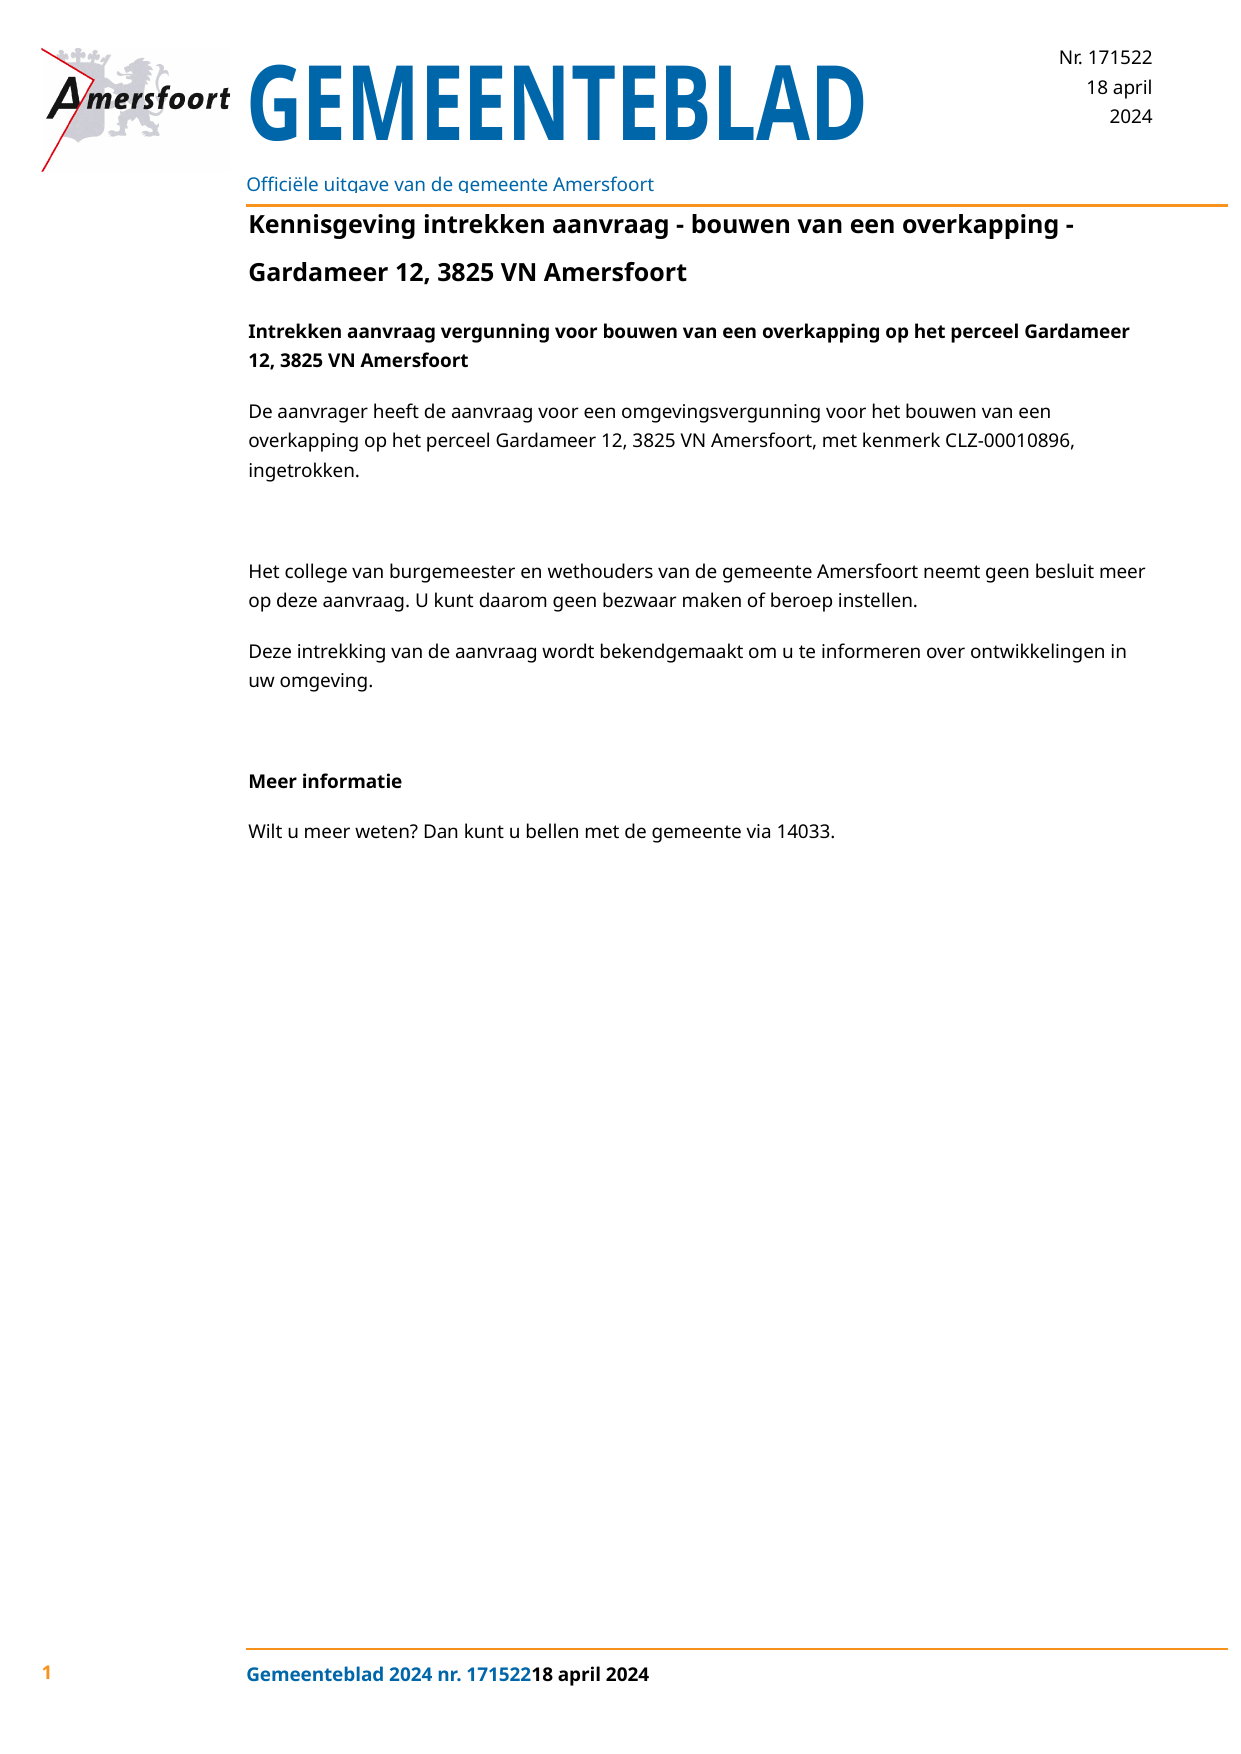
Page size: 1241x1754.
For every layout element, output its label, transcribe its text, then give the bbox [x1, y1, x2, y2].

text Wilt u meer weten? Dan kunt u bellen met de gemeente via 14033. [248, 819, 1152, 844]
text Intrekken aanvraag vergunning voor bouwen van een overkapping op het perceel Gardameer 12, 3825 VN Amersfoort [248, 318, 1152, 373]
text Kennisgeving intrekken aanvraag - bouwen van een overkapping - Gardameer 12, 3825 VN Amersfoort [248, 207, 1152, 288]
text Meer informatie [248, 768, 1152, 794]
picture [41, 47, 231, 172]
text Het college van burgemeester en wethouders van de gemeente Amersfoort neemt geen besluit meer op deze aanvraag. U kunt daarom geen bezwaar maken of beroep instellen. [248, 558, 1152, 613]
text Deze intrekking van de aanvraag wordt bekendgemaakt om u te informeren over ontwikkelingen in uw omgeving. [248, 638, 1152, 693]
text De aanvrager heeft de aanvraag voor een omgevingsvergunning voor het bouwen van een overkapping op het perceel Gardameer 12, 3825 VN Amersfoort, met kenmerk CLZ-00010896, ingetrokken. [248, 398, 1152, 483]
